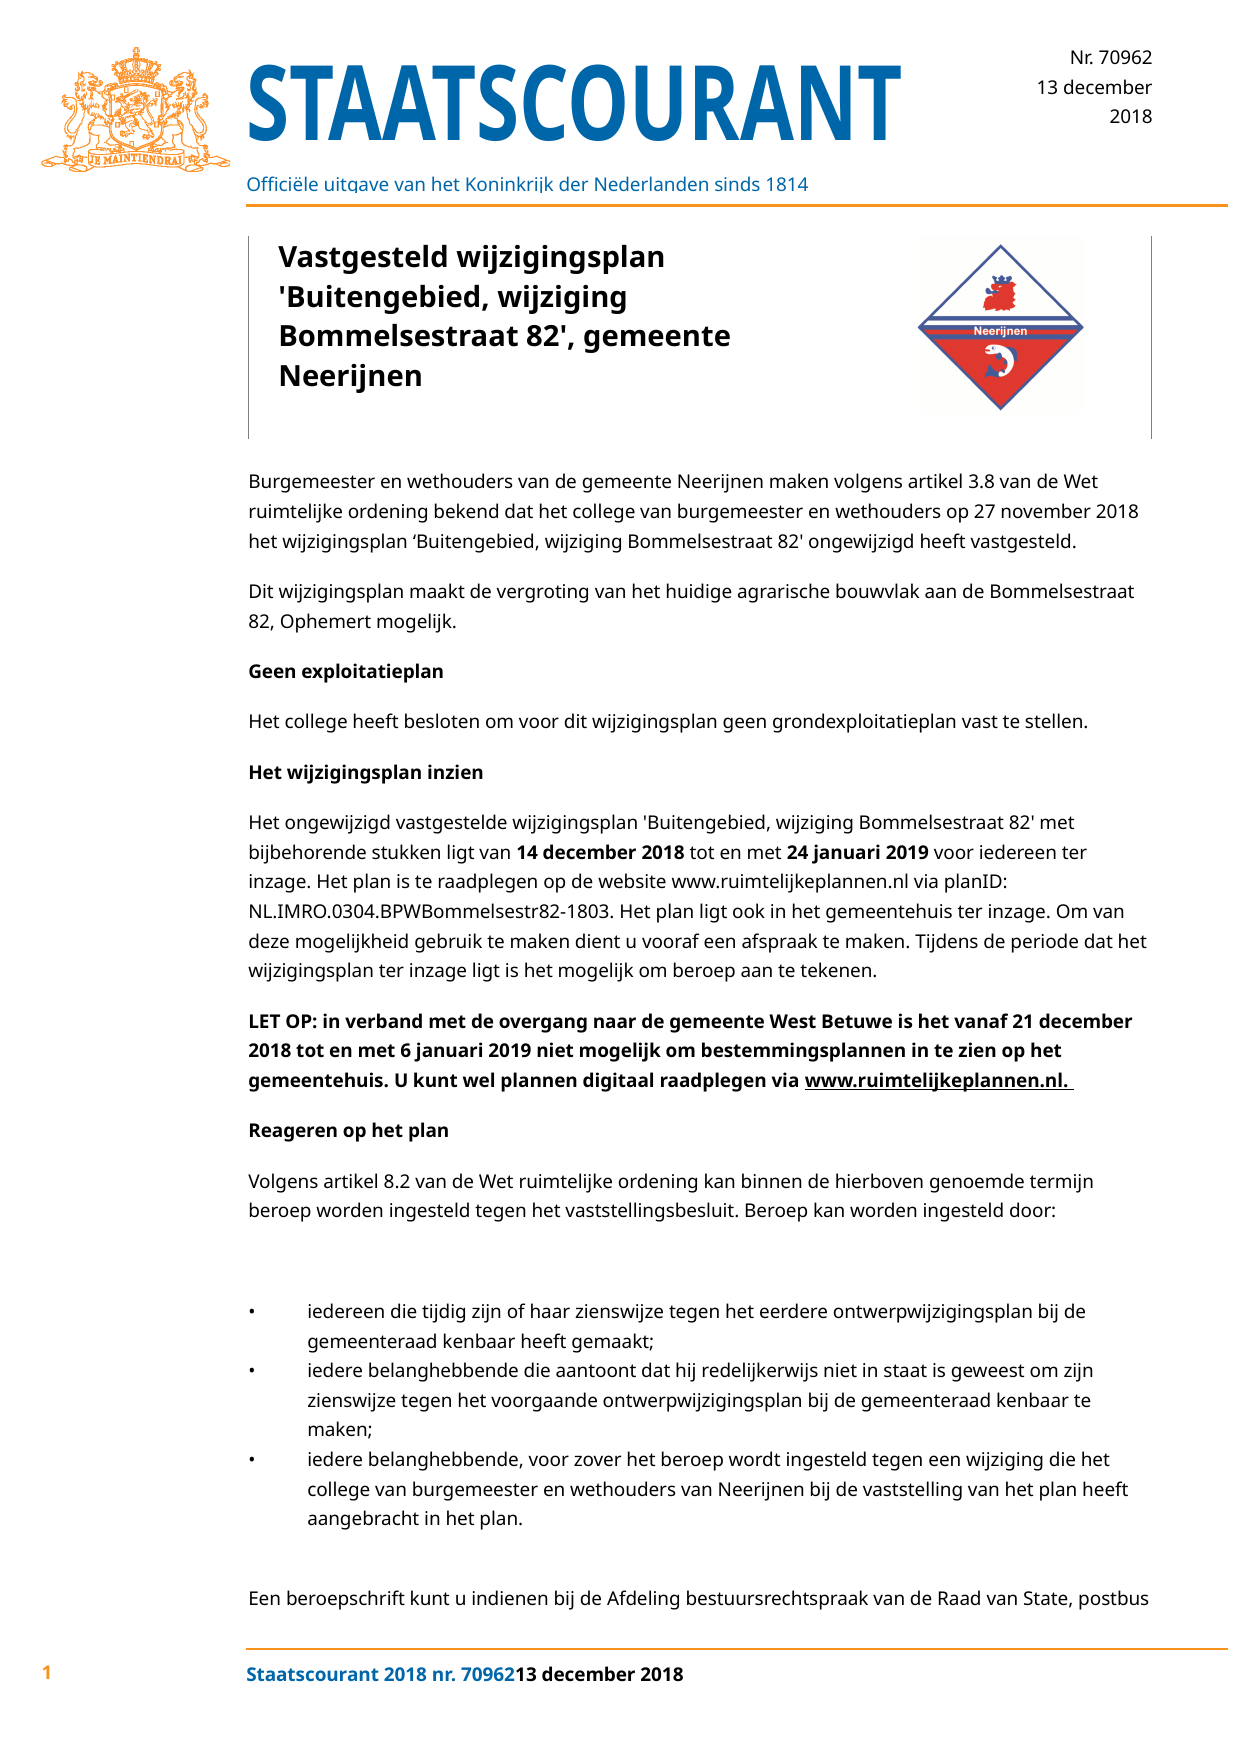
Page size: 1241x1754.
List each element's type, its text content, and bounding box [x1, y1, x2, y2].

text Dit wijzigingsplan maakt de vergroting van het huidige agrarische bouwvlak aan de Bommelsestraat 82, Ophemert mogelijk. [248, 578, 1152, 633]
list iedere belanghebbende, voor zover het beroep wordt ingesteld tegen een wijziging die het college van burgemeester en wethouders van Neerijnen bij de vaststelling van het plan heeft aangebracht in het plan. [248, 1446, 1152, 1531]
text Het wijzigingsplan inzien [248, 759, 1152, 785]
text Burgemeester en wethouders van de gemeente Neerijnen maken volgens artikel 3.8 van de Wet ruimtelijke ordening bekend dat het college van burgemeester en wethouders op 27 november 2018 het wijzigingsplan ‘Buitengebied, wijziging Bommelsestraat 82' ongewijzigd heeft vastgesteld. [248, 469, 1152, 553]
text Reageren op het plan [248, 1117, 1152, 1143]
text Geen exploitatieplan [248, 658, 1152, 684]
list iedere belanghebbende die aantoont dat hij redelijkerwijs niet in staat is geweest om zijn zienswijze tegen het voorgaande ontwerpwijzigingsplan bij de gemeenteraad kenbaar te maken; [248, 1357, 1152, 1442]
text Het ongewijzigd vastgestelde wijzigingsplan 'Buitengebied, wijziging Bommelsestraat 82' met bijbehorende stukken ligt van 14 december 2018 tot en met 24 januari 2019 voor iedereen ter inzage. Het plan is te raadplegen op de website www.ruimtelijkeplannen.nl via planID: NL.IMRO.0304.BPWBommelsestr82-1803. Het plan ligt ook in het gemeentehuis ter inzage. Om van deze mogelijkheid gebruik te maken dient u vooraf een afspraak te maken. Tijdens de periode dat het wijzigingsplan ter inzage ligt is het mogelijk om beroep aan te tekenen. [248, 809, 1152, 983]
text LET OP: in verband met de overgang naar de gemeente West Betuwe is het vanaf 21 december 2018 tot en met 6 januari 2019 niet mogelijk om bestemmingsplannen in te zien op het gemeentehuis. U kunt wel plannen digitaal raadplegen via www.ruimtelijkeplannen.nl. [248, 1008, 1152, 1093]
table_header [1084, 236, 1151, 413]
picture [917, 236, 1084, 414]
table_header [850, 236, 917, 413]
picture [41, 47, 231, 172]
text Een beroepschrift kunt u indienen bij de Afdeling bestuursrechtspraak van de Raad van State, postbus [248, 1585, 1152, 1611]
text Het college heeft besloten om voor dit wijzigingsplan geen grondexploitatieplan vast te stellen. [248, 709, 1152, 734]
list iedereen die tijdig zijn of haar zienswijze tegen het eerdere ontwerpwijzigingsplan bij de gemeenteraad kenbaar heeft gemaakt; [248, 1298, 1152, 1353]
table_header [850, 414, 1151, 439]
text Volgens artikel 8.2 van de Wet ruimtelijke ordening kan binnen de hierboven genoemde termijn beroep worden ingesteld tegen het vaststellingsbesluit. Beroep kan worden ingesteld door: [248, 1168, 1152, 1223]
table_header Vastgesteld wijzigingsplan 'Buitengebied, wijziging Bommelsestraat 82', gemeente Neerijnen [249, 236, 850, 439]
